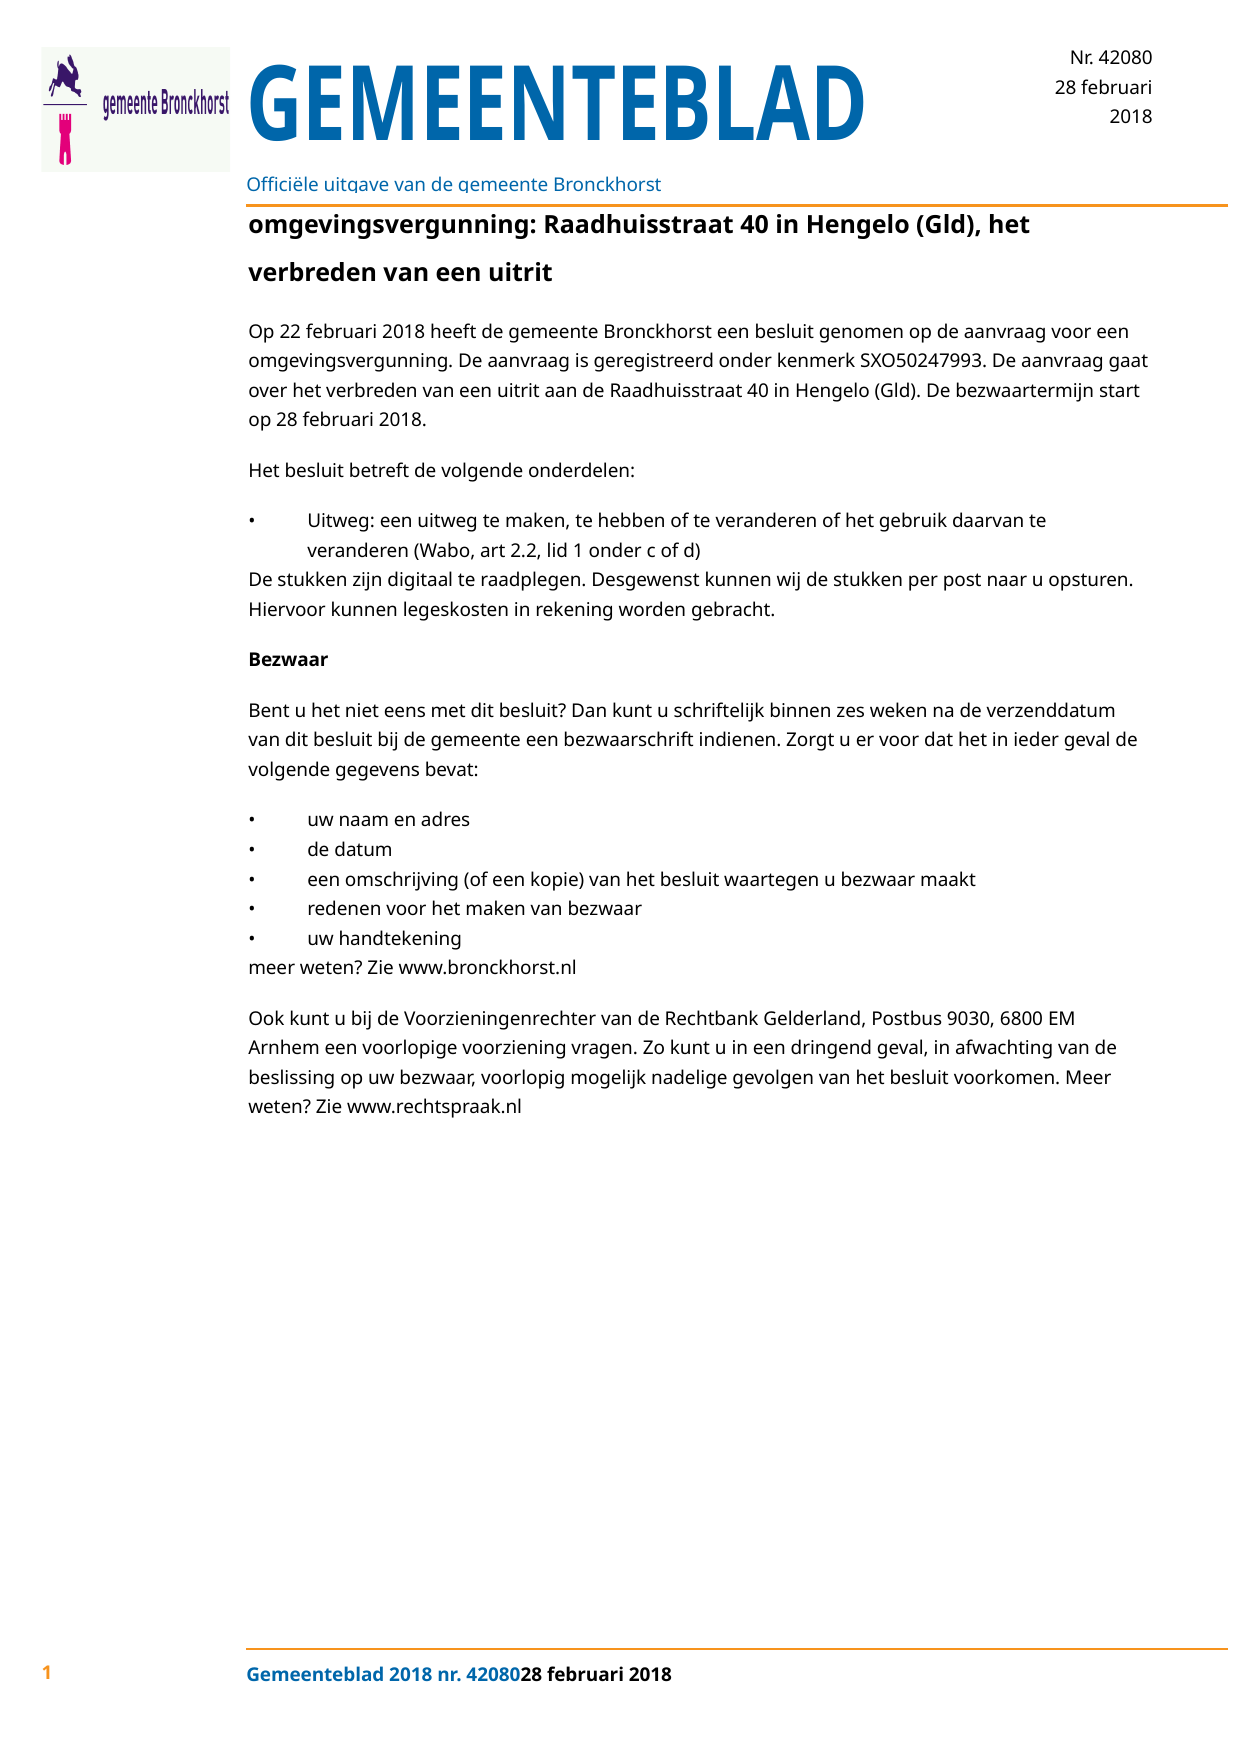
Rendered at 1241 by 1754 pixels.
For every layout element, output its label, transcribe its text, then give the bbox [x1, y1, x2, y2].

text omgevingsvergunning: Raadhuisstraat 40 in Hengelo (Gld), het verbreden van een uitrit [248, 207, 1152, 288]
list Uitweg: een uitweg te maken, te hebben of te veranderen of het gebruik daarvan te veranderen (Wabo, art 2.2, lid 1 onder c of d) [248, 507, 1152, 563]
text Het besluit betreft de volgende onderdelen: [248, 457, 1152, 483]
text Bent u het niet eens met dit besluit? Dan kunt u schriftelijk binnen zes weken na de verzenddatum van dit besluit bij de gemeente een bezwaarschrift indienen. Zorgt u er voor dat het in ieder geval de volgende gegevens bevat: [248, 697, 1152, 782]
list uw handtekening [248, 925, 1152, 951]
list een omschrijving (of een kopie) van het besluit waartegen u bezwaar maakt [248, 866, 1152, 892]
list uw naam en adres [248, 807, 1152, 832]
text meer weten? Zie www.bronckhorst.nl [248, 954, 1152, 980]
text Op 22 februari 2018 heeft de gemeente Bronckhorst een besluit genomen op de aanvraag voor een omgevingsvergunning. De aanvraag is geregistreerd onder kenmerk SXO50247993. De aanvraag gaat over het verbreden van een uitrit aan de Raadhuisstraat 40 in Hengelo (Gld). De bezwaartermijn start op 28 februari 2018. [248, 318, 1152, 432]
text De stukken zijn digitaal te raadplegen. Desgewenst kunnen wij de stukken per post naar u opsturen. Hiervoor kunnen legeskosten in rekening worden gebracht. [248, 567, 1152, 622]
list de datum [248, 836, 1152, 862]
list redenen voor het maken van bezwaar [248, 895, 1152, 921]
text Bezwaar [248, 647, 1152, 672]
picture [41, 47, 231, 172]
text Ook kunt u bij de Voorzieningenrechter van de Rechtbank Gelderland, Postbus 9030, 6800 EM Arnhem een voorlopige voorziening vragen. Zo kunt u in een dringend geval, in afwachting van de beslissing op uw bezwaar, voorlopig mogelijk nadelige gevolgen van het besluit voorkomen. Meer weten? Zie www.rechtspraak.nl [248, 1005, 1152, 1119]
